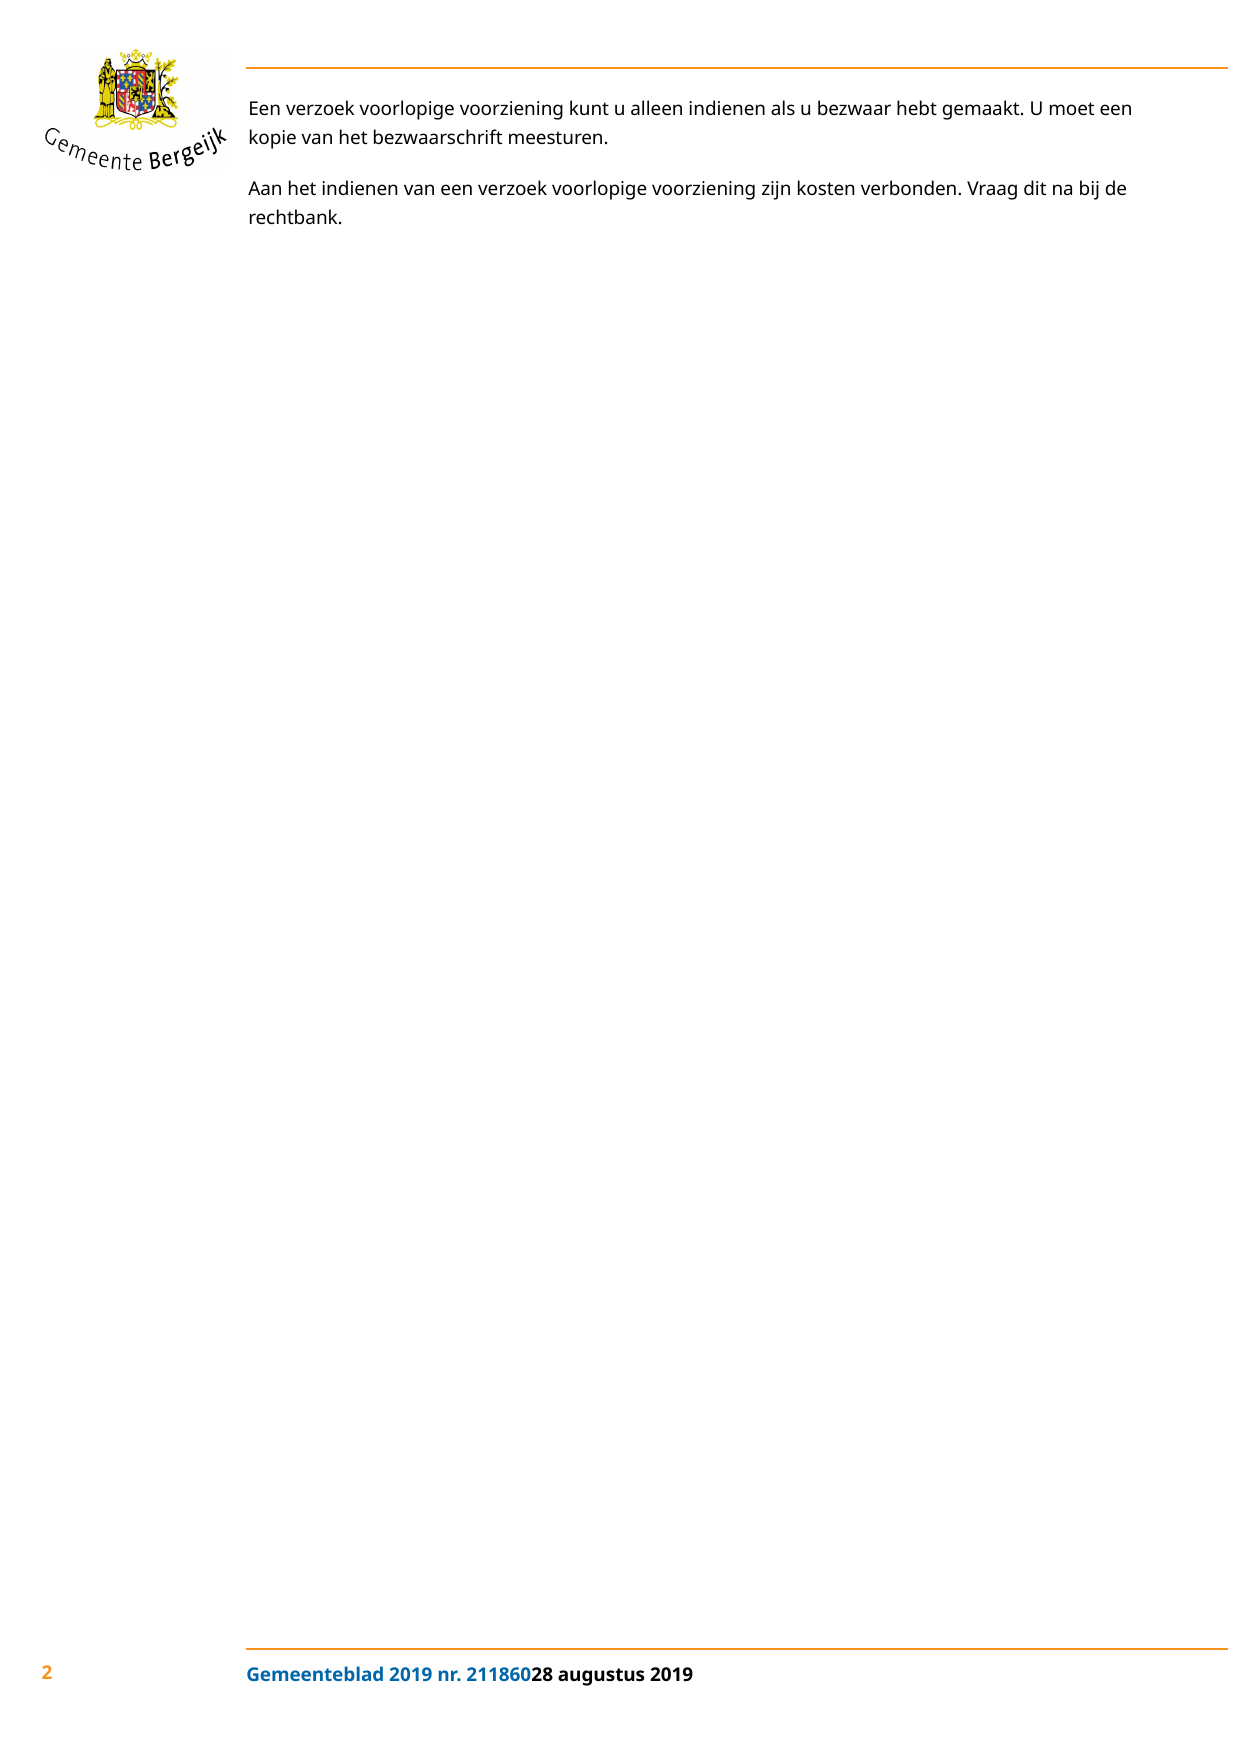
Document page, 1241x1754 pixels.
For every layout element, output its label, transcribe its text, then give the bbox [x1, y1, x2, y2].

text Aan het indienen van een verzoek voorlopige voorziening zijn kosten verbonden. Vraag dit na bij de rechtbank. [248, 175, 1152, 230]
text Een verzoek voorlopige voorziening kunt u alleen indienen als u bezwaar hebt gemaakt. U moet een kopie van het bezwaarschrift meesturen. [248, 95, 1152, 150]
picture [41, 47, 231, 172]
